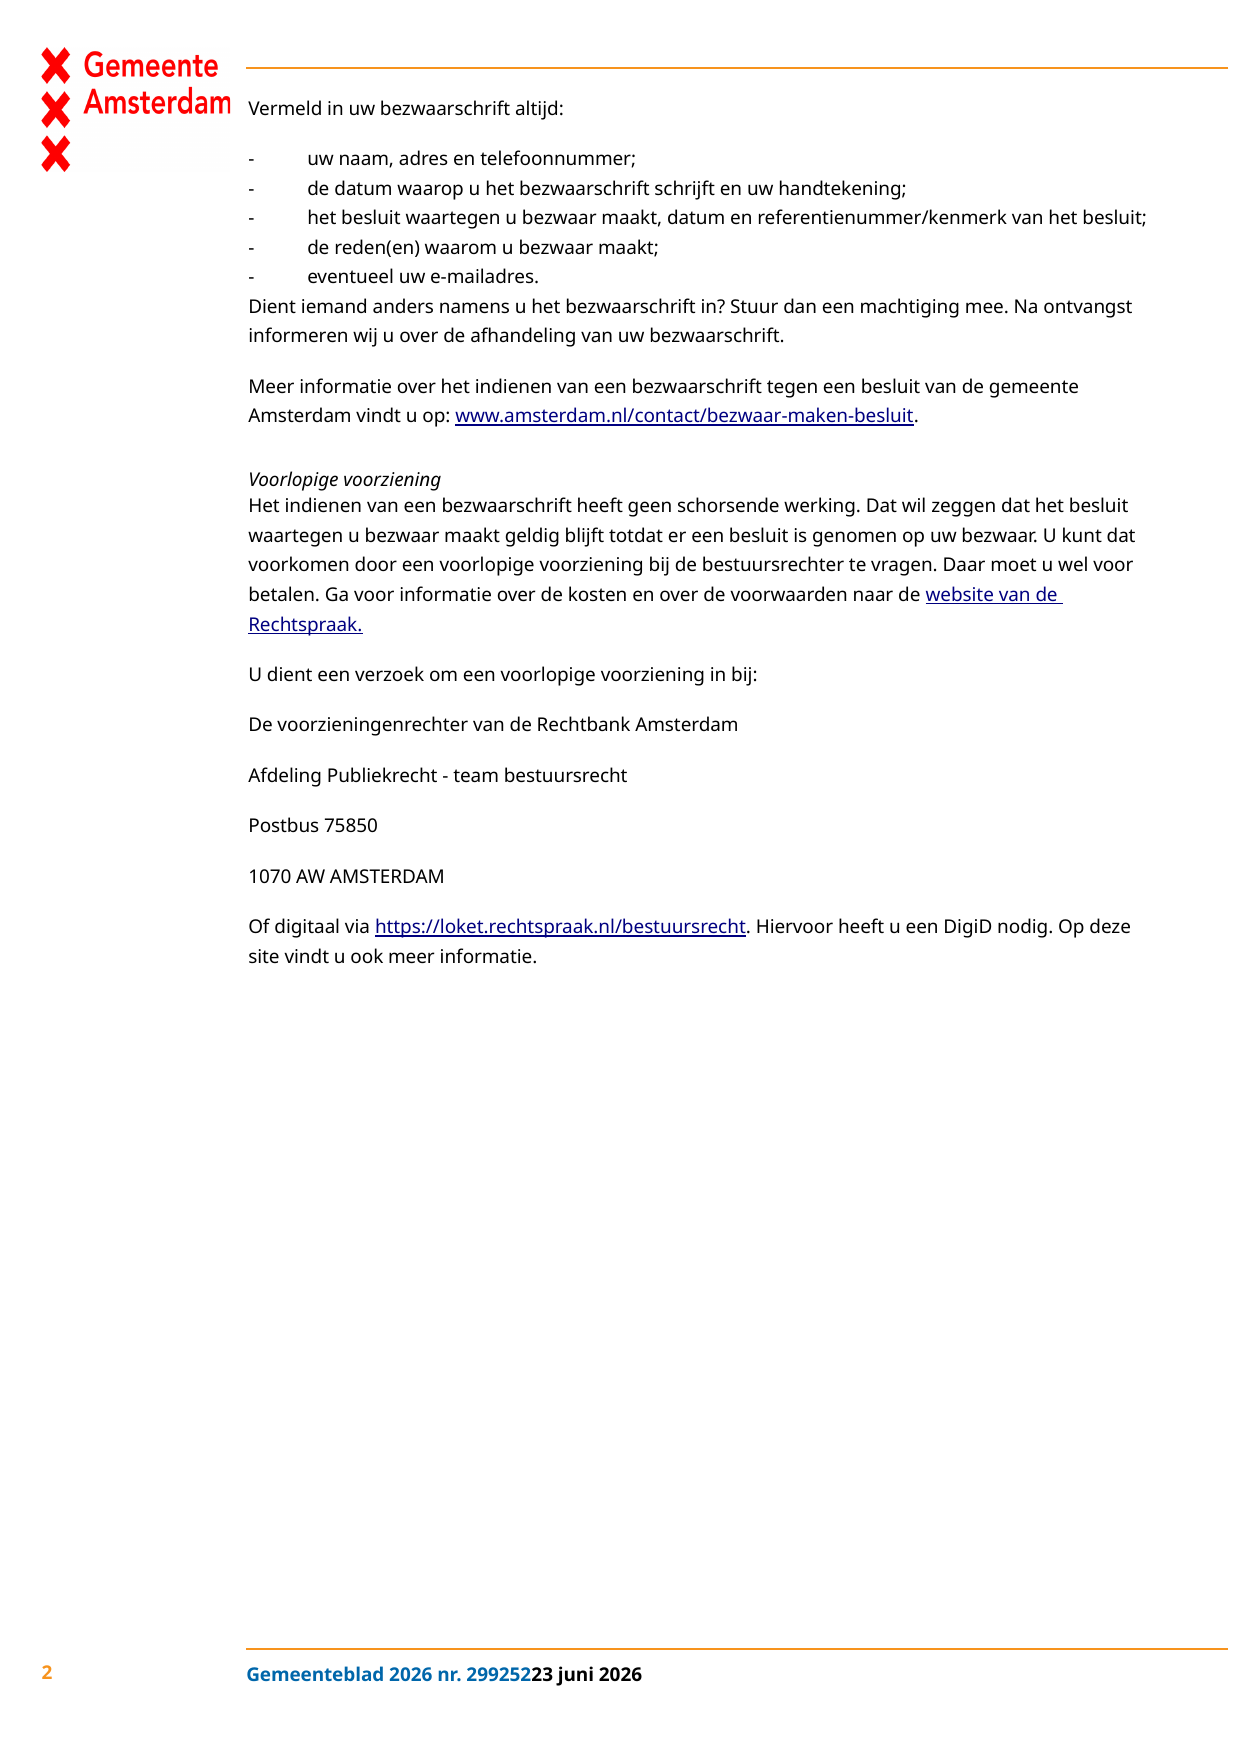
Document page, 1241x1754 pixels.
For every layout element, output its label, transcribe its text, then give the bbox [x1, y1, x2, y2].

text Vermeld in uw bezwaarschrift altijd: [248, 95, 1152, 121]
text Voorlopige voorziening [248, 467, 1152, 492]
text Het indienen van een bezwaarschrift heeft geen schorsende werking. Dat wil zeggen dat het besluit waartegen u bezwaar maakt geldig blijft totdat er een besluit is genomen op uw bezwaar. U kunt dat voorkomen door een voorlopige voorziening bij de bestuursrechter te vragen. Daar moet u wel voor betalen. Ga voor informatie over de kosten en over de voorwaarden naar de website van de Rechtspraak. [248, 492, 1152, 636]
list het besluit waartegen u bezwaar maakt, datum en referentienummer/kenmerk van het besluit; [248, 204, 1152, 230]
text De voorzieningenrechter van de Rechtbank Amsterdam [248, 712, 1152, 737]
text 1070 AW AMSTERDAM [248, 863, 1152, 888]
list uw naam, adres en telefoonnummer; [248, 145, 1152, 171]
list eventueel uw e-mailadres. [248, 263, 1152, 289]
text U dient een verzoek om een voorlopige voorziening in bij: [248, 661, 1152, 687]
text Afdeling Publiekrecht - team bestuursrecht [248, 762, 1152, 788]
text Meer informatie over het indienen van een bezwaarschrift tegen een besluit van de gemeente Amsterdam vindt u op: www.amsterdam.nl/contact/bezwaar-maken-besluit. [248, 373, 1152, 428]
text Of digitaal via https://loket.rechtspraak.nl/bestuursrecht. Hiervoor heeft u een DigiD nodig. Op deze site vindt u ook meer informatie. [248, 913, 1152, 968]
picture [41, 47, 231, 172]
text Dient iemand anders namens u het bezwaarschrift in? Stuur dan een machtiging mee. Na ontvangst informeren wij u over de afhandeling van uw bezwaarschrift. [248, 293, 1152, 348]
text Postbus 75850 [248, 812, 1152, 838]
list de reden(en) waarom u bezwaar maakt; [248, 234, 1152, 260]
list de datum waarop u het bezwaarschrift schrijft en uw handtekening; [248, 175, 1152, 201]
